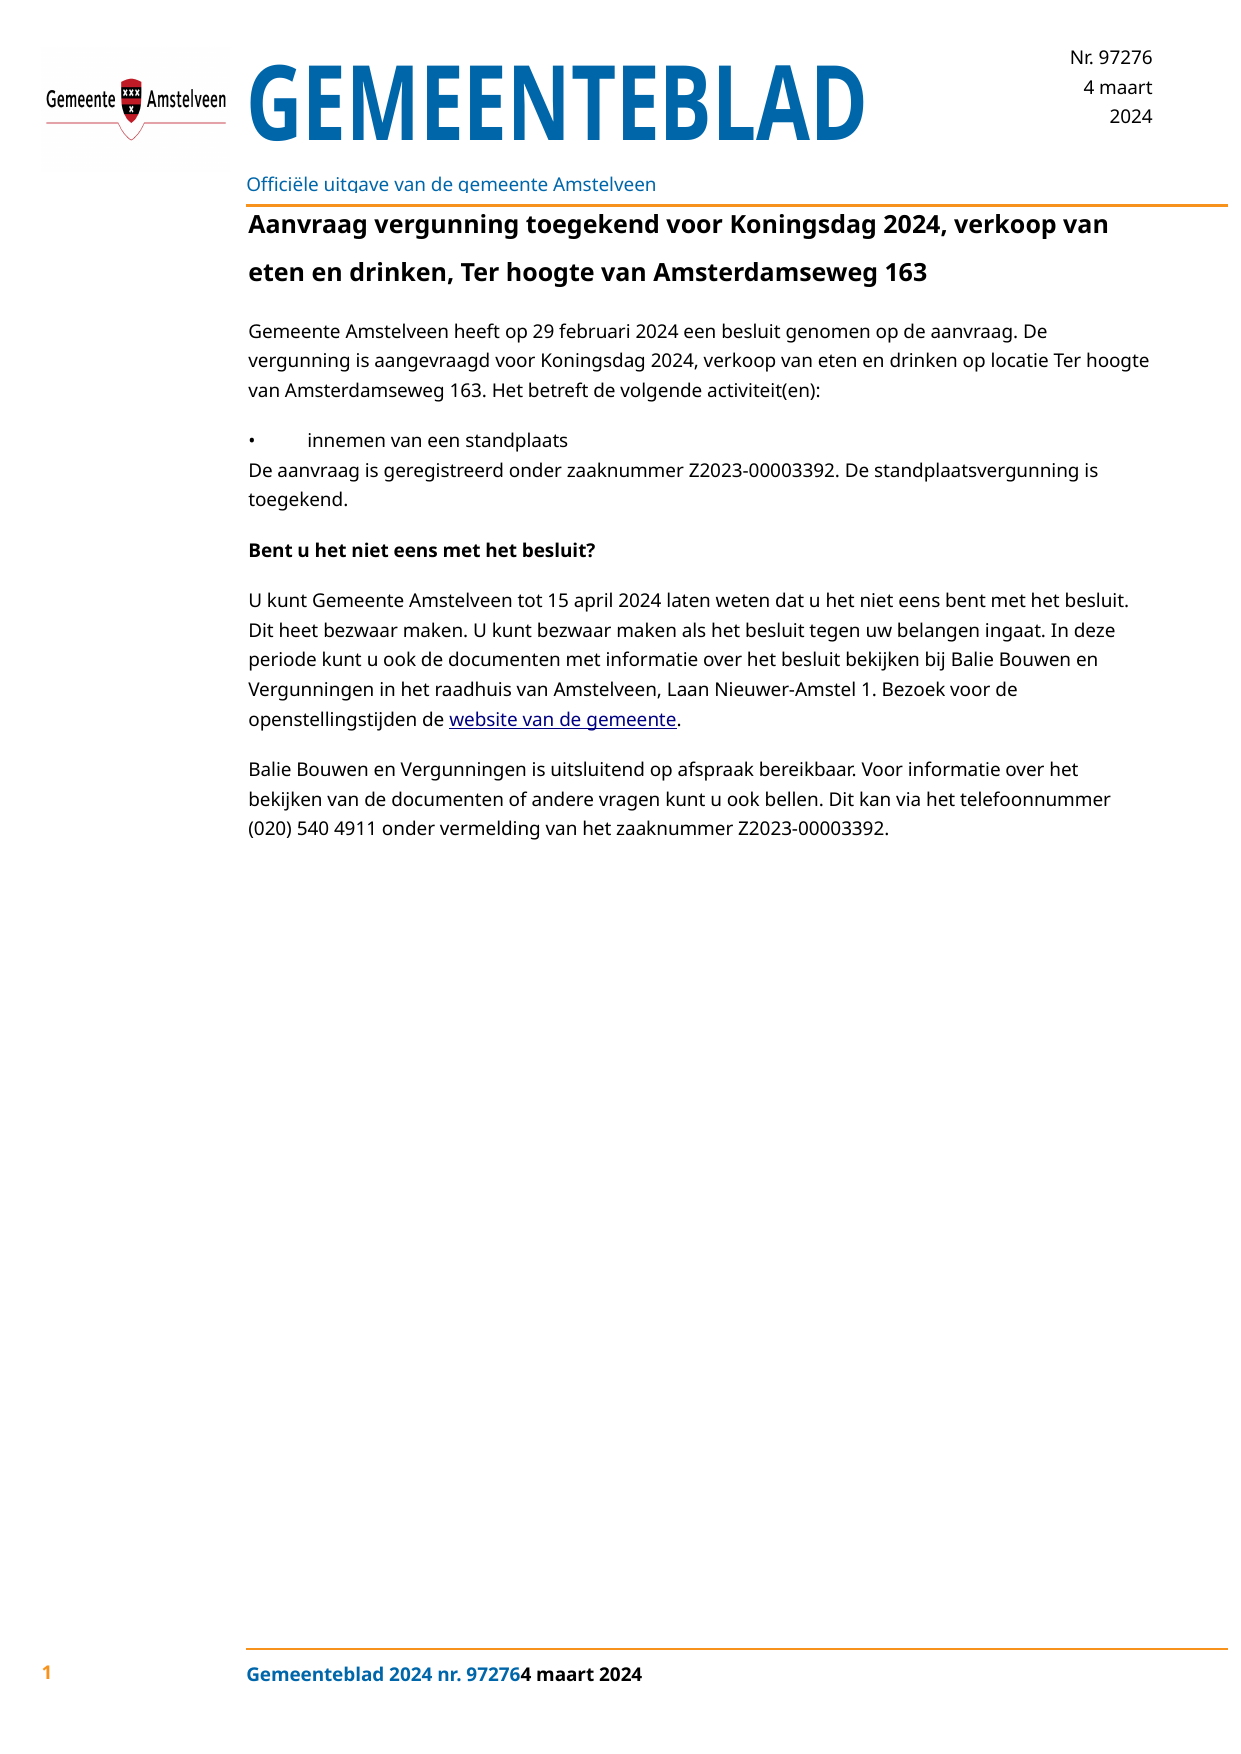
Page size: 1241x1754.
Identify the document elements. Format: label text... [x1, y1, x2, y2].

picture [41, 47, 231, 172]
text U kunt Gemeente Amstelveen tot 15 april 2024 laten weten dat u het niet eens bent met het besluit. Dit heet bezwaar maken. U kunt bezwaar maken als het besluit tegen uw belangen ingaat. In deze periode kunt u ook de documenten met informatie over het besluit bekijken bij Balie Bouwen en Vergunningen in het raadhuis van Amstelveen, Laan Nieuwer-Amstel 1. Bezoek voor de openstellingstijden de website van de gemeente. [248, 587, 1152, 732]
list innemen van een standplaats [248, 427, 1152, 453]
text Gemeente Amstelveen heeft op 29 februari 2024 een besluit genomen op de aanvraag. De vergunning is aangevraagd voor Koningsdag 2024, verkoop van eten en drinken op locatie Ter hoogte van Amsterdamseweg 163. Het betreft de volgende activiteit(en): [248, 318, 1152, 403]
text Aanvraag vergunning toegekend voor Koningsdag 2024, verkoop van eten en drinken, Ter hoogte van Amsterdamseweg 163 [248, 207, 1152, 288]
text Balie Bouwen en Vergunningen is uitsluitend op afspraak bereikbaar. Voor informatie over het bekijken van de documenten of andere vragen kunt u ook bellen. Dit kan via het telefoonnummer (020) 540 4911 onder vermelding van het zaaknummer Z2023-00003392. [248, 756, 1152, 841]
text Bent u het niet eens met het besluit? [248, 537, 1152, 563]
text De aanvraag is geregistreerd onder zaaknummer Z2023-00003392. De standplaatsvergunning is toegekend. [248, 457, 1152, 512]
